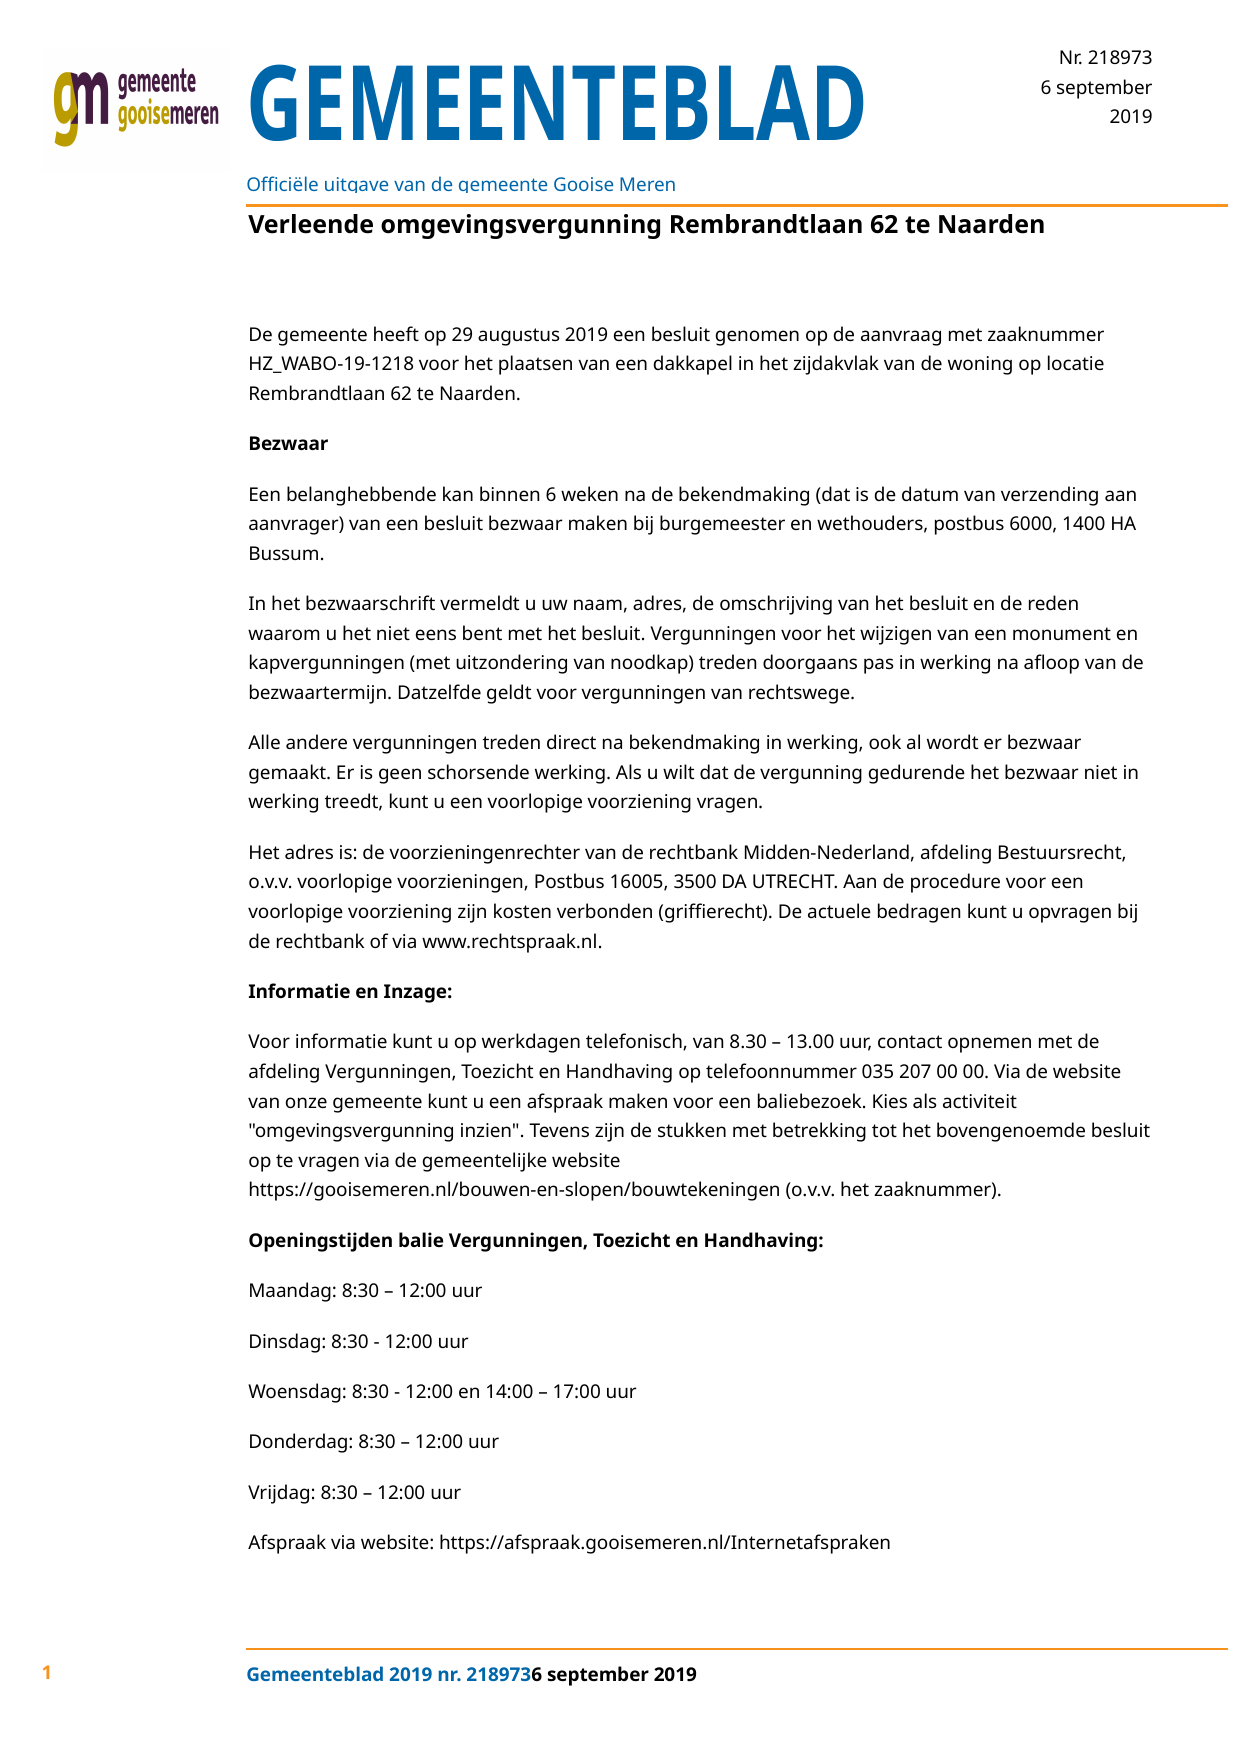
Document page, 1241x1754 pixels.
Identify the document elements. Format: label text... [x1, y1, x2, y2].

text Vrijdag: 8:30 – 12:00 uur [248, 1479, 1152, 1505]
text Het adres is: de voorzieningenrechter van de rechtbank Midden-Nederland, afdeling Bestuursrecht, o.v.v. voorlopige voorzieningen, Postbus 16005, 3500 DA UTRECHT. Aan de procedure voor een voorlopige voorziening zijn kosten verbonden (griffierecht). De actuele bedragen kunt u opvragen bij de rechtbank of via www.rechtspraak.nl. [248, 839, 1152, 953]
text Verleende omgevingsvergunning Rembrandtlaan 62 te Naarden [248, 207, 1152, 241]
text Afspraak via website: https://afspraak.gooisemeren.nl/Internetafspraken [248, 1529, 1152, 1555]
text Maandag: 8:30 – 12:00 uur [248, 1277, 1152, 1303]
text Voor informatie kunt u op werkdagen telefonisch, van 8.30 – 13.00 uur, contact opnemen met de afdeling Vergunningen, Toezicht en Handhaving op telefoonnummer 035 207 00 00. Via de website van onze gemeente kunt u een afspraak maken voor een baliebezoek. Kies als activiteit "omgevingsvergunning inzien". Tevens zijn de stukken met betrekking tot het bovengenoemde besluit op te vragen via de gemeentelijke website https://gooisemeren.nl/bouwen-en-slopen/bouwtekeningen (o.v.v. het zaaknummer). [248, 1029, 1152, 1202]
text Bezwaar [248, 430, 1152, 456]
text Informatie en Inzage: [248, 978, 1152, 1004]
text Donderdag: 8:30 – 12:00 uur [248, 1429, 1152, 1454]
picture [41, 47, 231, 172]
text Openingstijden balie Vergunningen, Toezicht en Handhaving: [248, 1227, 1152, 1253]
text In het bezwaarschrift vermeldt u uw naam, adres, de omschrijving van het besluit en de reden waarom u het niet eens bent met het besluit. Vergunningen voor het wijzigen van een monument en kapvergunningen (met uitzondering van noodkap) treden doorgaans pas in werking na afloop van de bezwaartermijn. Datzelfde geldt voor vergunningen van rechtswege. [248, 590, 1152, 705]
text Een belanghebbende kan binnen 6 weken na de bekendmaking (dat is de datum van verzending aan aanvrager) van een besluit bezwaar maken bij burgemeester en wethouders, postbus 6000, 1400 HA Bussum. [248, 481, 1152, 566]
text De gemeente heeft op 29 augustus 2019 een besluit genomen op de aanvraag met zaaknummer HZ_WABO-19-1218 voor het plaatsen van een dakkapel in het zijdakvlak van de woning op locatie Rembrandtlaan 62 te Naarden. [248, 321, 1152, 406]
text Woensdag: 8:30 - 12:00 en 14:00 – 17:00 uur [248, 1378, 1152, 1404]
text Dinsdag: 8:30 - 12:00 uur [248, 1328, 1152, 1353]
text Alle andere vergunningen treden direct na bekendmaking in werking, ook al wordt er bezwaar gemaakt. Er is geen schorsende werking. Als u wilt dat de vergunning gedurende het bezwaar niet in werking treedt, kunt u een voorlopige voorziening vragen. [248, 729, 1152, 814]
